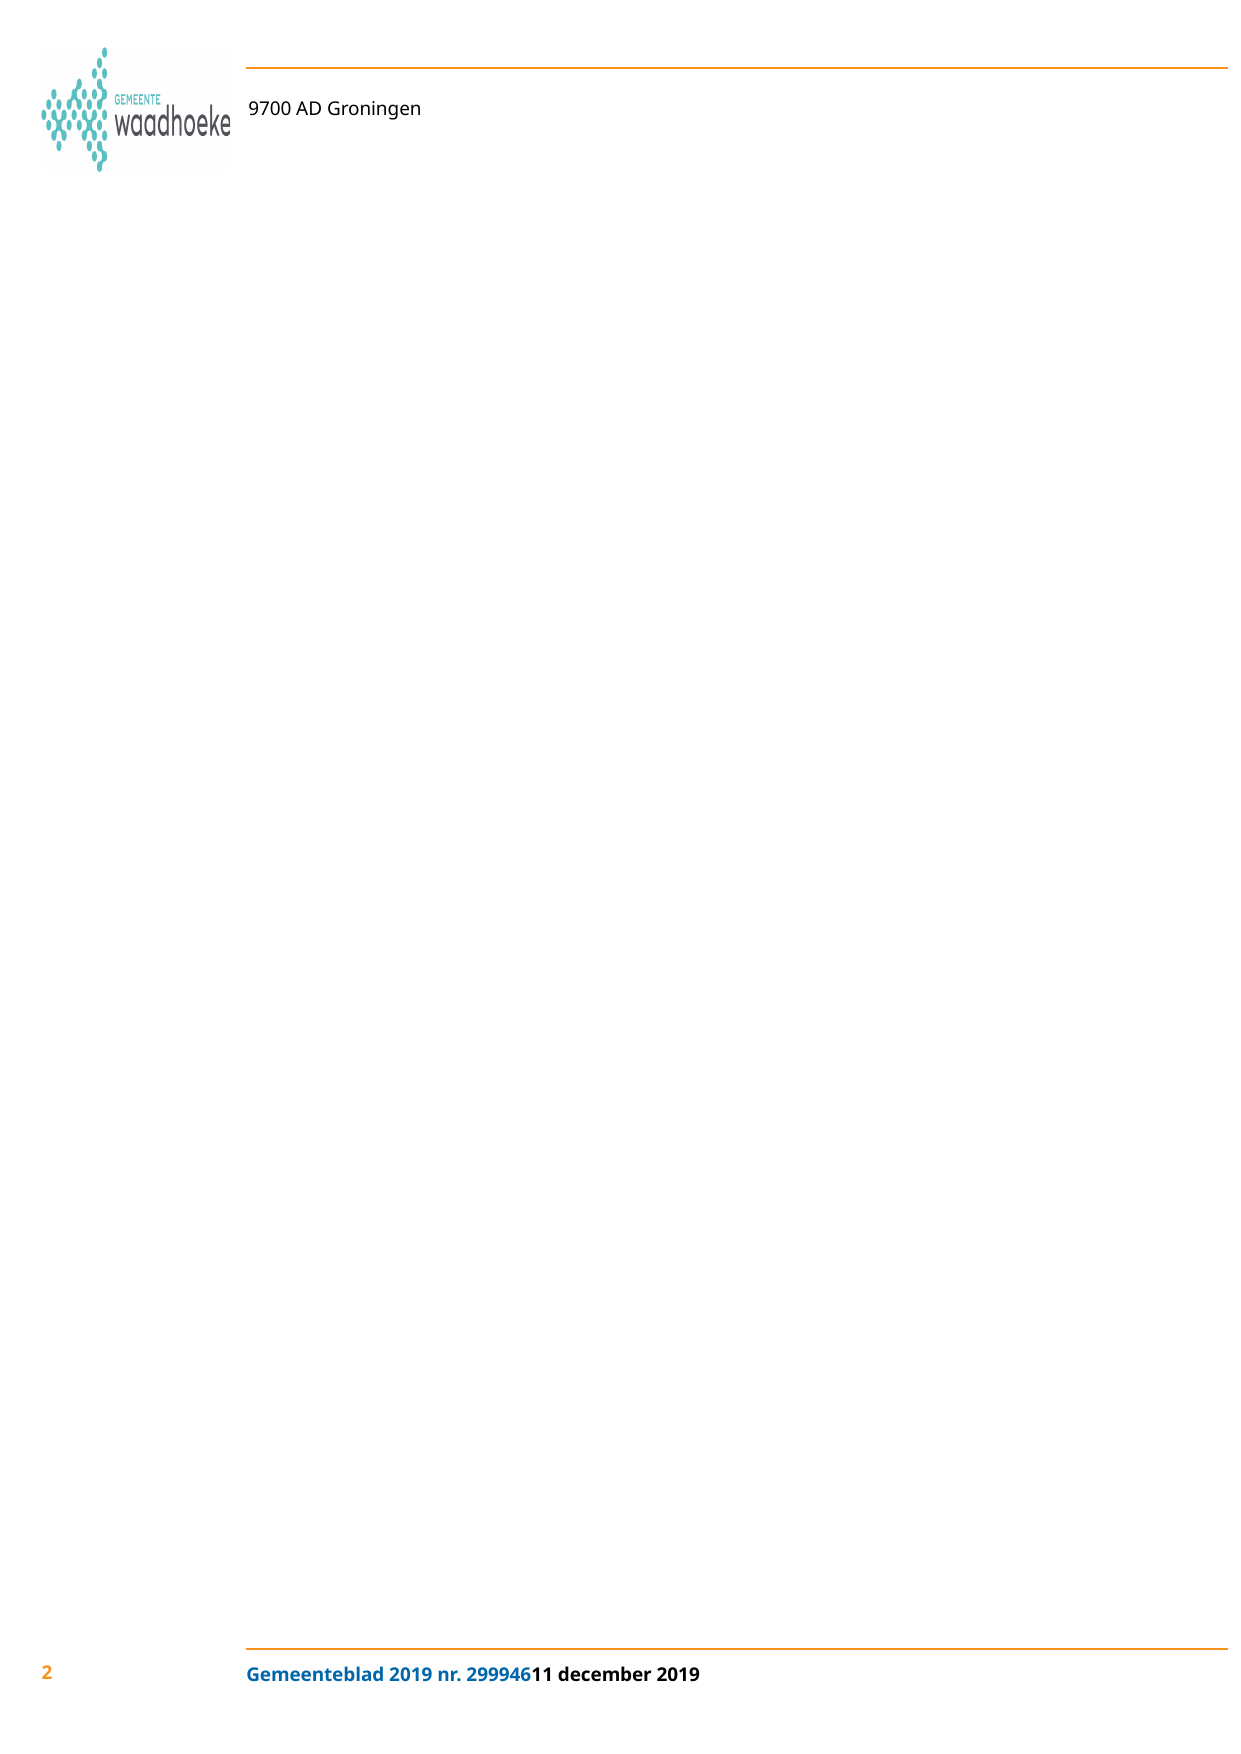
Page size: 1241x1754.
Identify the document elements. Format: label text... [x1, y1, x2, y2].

text 9700 AD Groningen [248, 95, 1152, 121]
picture [41, 47, 231, 172]
